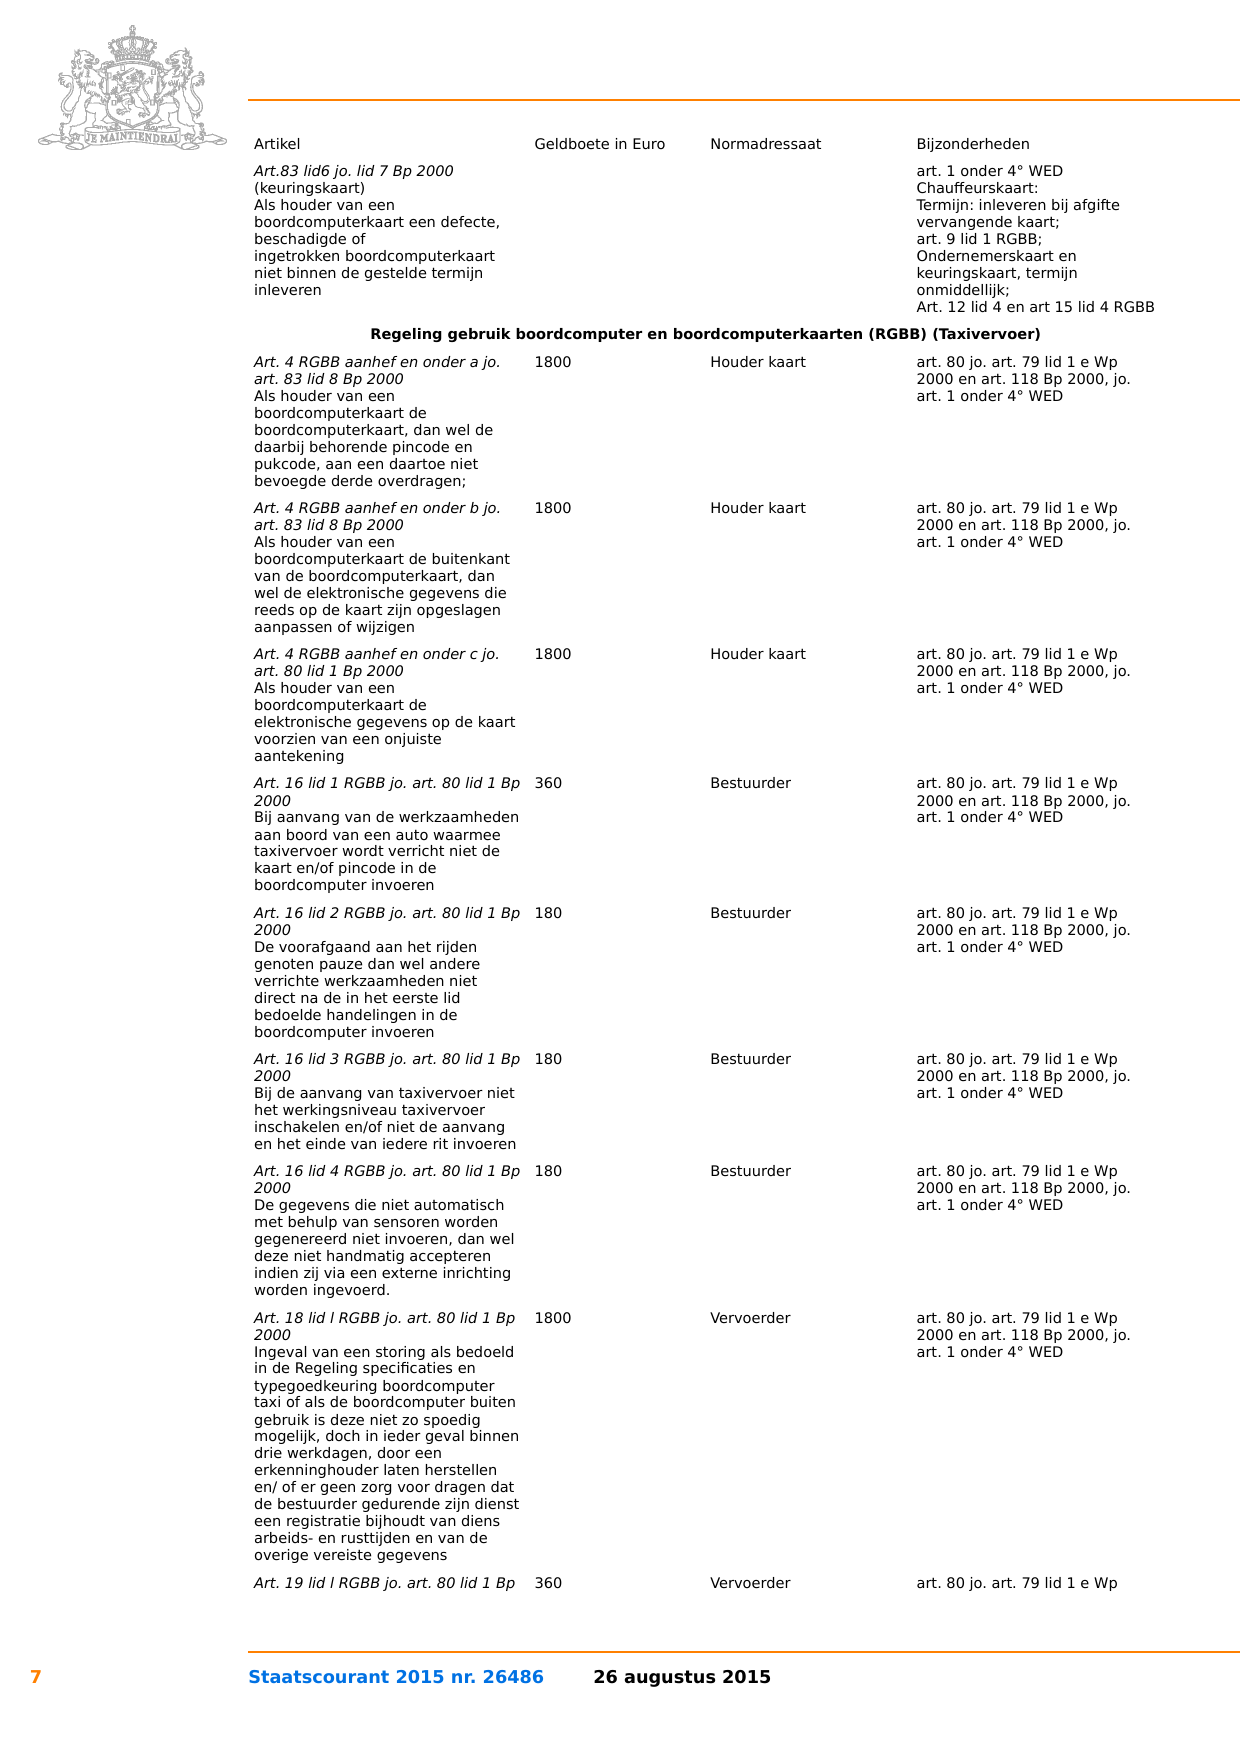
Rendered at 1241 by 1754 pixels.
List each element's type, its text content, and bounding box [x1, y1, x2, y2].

table_cell Houder kaart [705, 641, 910, 770]
table_cell Art. 16 lid 3 RGBB jo. art. 80 lid 1 Bp 2000 Bij de aanvang van taxivervoer niet het werkingsniveau taxivervoer inschakelen en/of niet de aanvang en het einde van iedere rit invoeren [249, 1046, 528, 1157]
table_cell Vervoerder [705, 1570, 910, 1596]
table_cell 1800 [529, 641, 704, 770]
table_header Normadressaat [705, 131, 910, 157]
table_header Bijzonderheden [911, 131, 1163, 157]
table_cell [529, 158, 704, 321]
table_cell art. 80 jo. art. 79 lid 1 e Wp [911, 1570, 1163, 1596]
table_cell 180 [529, 900, 704, 1045]
table_cell Art. 18 lid l RGBB jo. art. 80 lid 1 Bp 2000 Ingeval van een storing als bedoeld in de Regeling specificaties en typegoedkeuring boordcomputer taxi of als de boordcomputer buiten gebruik is deze niet zo spoedig mogelijk, doch in ieder geval binnen drie werkdagen, door een erkenninghouder laten herstellen en/ of er geen zorg voor dragen dat de bestuurder gedurende zijn dienst een registratie bijhoudt van diens arbeids- en rusttijden en van de overige vereiste gegevens [249, 1305, 528, 1569]
table_header Artikel [249, 131, 528, 157]
table_cell Regeling gebruik boordcomputer en boordcomputerkaarten (RGBB) (Taxivervoer) [249, 322, 1163, 348]
table_cell art. 1 onder 4° WED Chauffeurskaart: Termijn: inleveren bij afgifte vervangende kaart; art. 9 lid 1 RGBB; Ondernemerskaart en keuringskaart, termijn onmiddellijk; Art. 12 lid 4 en art 15 lid 4 RGBB [911, 158, 1163, 321]
table_cell art. 80 jo. art. 79 lid 1 e Wp 2000 en art. 118 Bp 2000, jo. art. 1 onder 4° WED [911, 1159, 1163, 1304]
table_cell art. 80 jo. art. 79 lid 1 e Wp 2000 en art. 118 Bp 2000, jo. art. 1 onder 4° WED [911, 771, 1163, 899]
table_cell Bestuurder [705, 771, 910, 899]
table_cell Houder kaart [705, 349, 910, 494]
table_cell art. 80 jo. art. 79 lid 1 e Wp 2000 en art. 118 Bp 2000, jo. art. 1 onder 4° WED [911, 1305, 1163, 1569]
table_cell art. 80 jo. art. 79 lid 1 e Wp 2000 en art. 118 Bp 2000, jo. art. 1 onder 4° WED [911, 1046, 1163, 1157]
table_cell 180 [529, 1046, 704, 1157]
table_cell Art. 4 RGBB aanhef en onder a jo. art. 83 lid 8 Bp 2000 Als houder van een boordcomputerkaart de boordcomputerkaart, dan wel de daarbij behorende pincode en pukcode, aan een daartoe niet bevoegde derde overdragen; [249, 349, 528, 494]
table_header Geldboete in Euro [529, 131, 704, 157]
table_cell 1800 [529, 1305, 704, 1569]
table_cell [705, 158, 910, 321]
table_cell Art. 4 RGBB aanhef en onder b jo. art. 83 lid 8 Bp 2000 Als houder van een boordcomputerkaart de buitenkant van de boordcomputerkaart, dan wel de elektronische gegevens die reeds op de kaart zijn opgeslagen aanpassen of wijzigen [249, 495, 528, 640]
table_cell art. 80 jo. art. 79 lid 1 e Wp 2000 en art. 118 Bp 2000, jo. art. 1 onder 4° WED [911, 495, 1163, 640]
table_cell Bestuurder [705, 1159, 910, 1304]
table_cell Bestuurder [705, 1046, 910, 1157]
table_cell 1800 [529, 495, 704, 640]
table_cell art. 80 jo. art. 79 lid 1 e Wp 2000 en art. 118 Bp 2000, jo. art. 1 onder 4° WED [911, 641, 1163, 770]
table_cell Art. 16 lid 1 RGBB jo. art. 80 lid 1 Bp 2000 Bij aanvang van de werkzaamheden aan boord van een auto waarmee taxivervoer wordt verricht niet de kaart en/of pincode in de boordcomputer invoeren [249, 771, 528, 899]
table_cell Art. 4 RGBB aanhef en onder c jo. art. 80 lid 1 Bp 2000 Als houder van een boordcomputerkaart de elektronische gegevens op de kaart voorzien van een onjuiste aantekening [249, 641, 528, 770]
table_cell 1800 [529, 349, 704, 494]
table_cell 180 [529, 1159, 704, 1304]
table_cell 360 [529, 1570, 704, 1596]
picture [38, 25, 227, 150]
table_cell Houder kaart [705, 495, 910, 640]
table_cell Art.83 lid6 jo. lid 7 Bp 2000 (keuringskaart) Als houder van een boordcomputerkaart een defecte, beschadigde of ingetrokken boordcomputerkaart niet binnen de gestelde termijn inleveren [249, 158, 528, 321]
table_cell Art. 19 lid l RGBB jo. art. 80 lid 1 Bp [249, 1570, 528, 1596]
table_cell art. 80 jo. art. 79 lid 1 e Wp 2000 en art. 118 Bp 2000, jo. art. 1 onder 4° WED [911, 900, 1163, 1045]
table_cell art. 80 jo. art. 79 lid 1 e Wp 2000 en art. 118 Bp 2000, jo. art. 1 onder 4° WED [911, 349, 1163, 494]
table_cell 360 [529, 771, 704, 899]
table_cell Bestuurder [705, 900, 910, 1045]
table_cell Art. 16 lid 2 RGBB jo. art. 80 lid 1 Bp 2000 De voorafgaand aan het rijden genoten pauze dan wel andere verrichte werkzaamheden niet direct na de in het eerste lid bedoelde handelingen in de boordcomputer invoeren [249, 900, 528, 1045]
table_cell Art. 16 lid 4 RGBB jo. art. 80 lid 1 Bp 2000 De gegevens die niet automatisch met behulp van sensoren worden gegenereerd niet invoeren, dan wel deze niet handmatig accepteren indien zij via een externe inrichting worden ingevoerd. [249, 1159, 528, 1304]
table_cell Vervoerder [705, 1305, 910, 1569]
